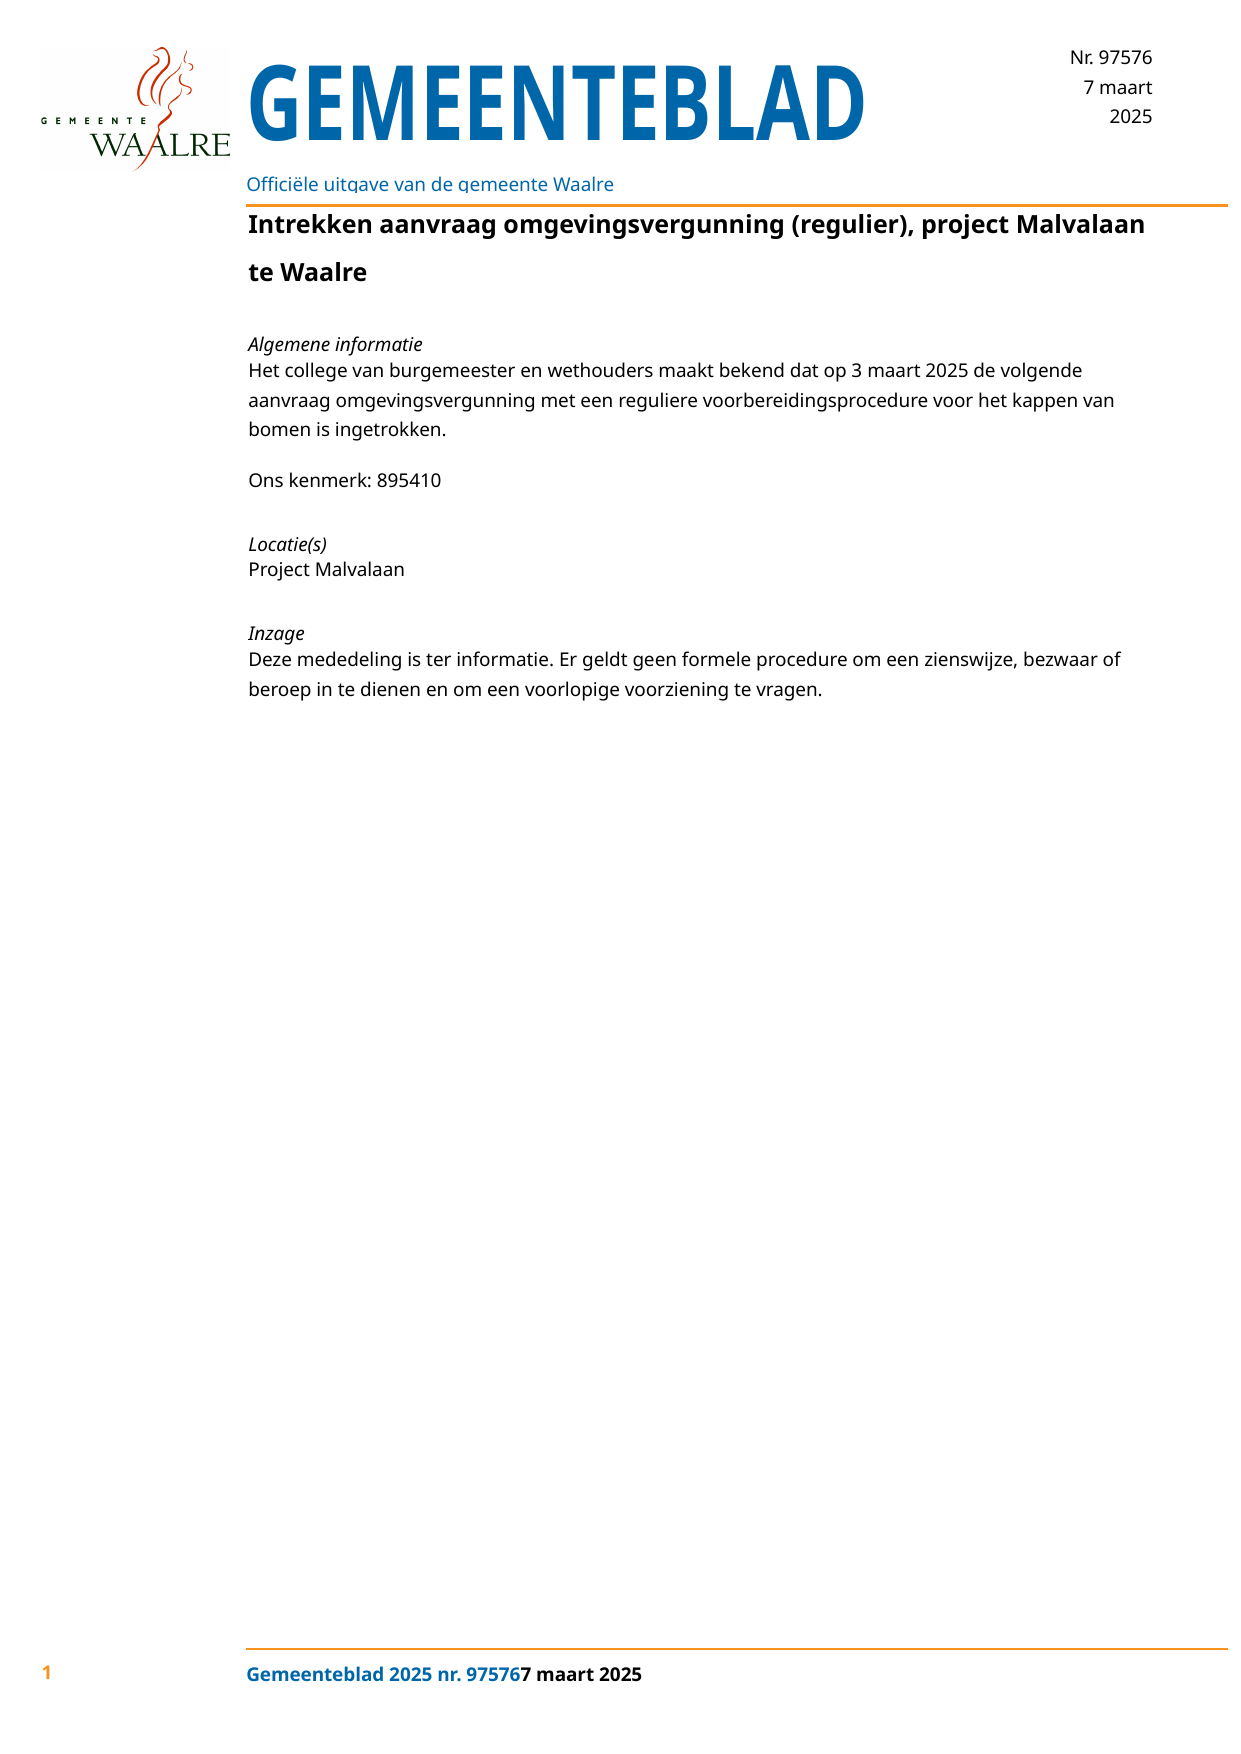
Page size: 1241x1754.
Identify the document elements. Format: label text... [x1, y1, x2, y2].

text Project Malvalaan [248, 556, 1152, 582]
text Het college van burgemeester en wethouders maakt bekend dat op 3 maart 2025 de volgende aanvraag omgevingsvergunning met een reguliere voorbereidingsprocedure voor het kappen van bomen is ingetrokken. [248, 357, 1152, 442]
text Algemene informatie [248, 331, 1152, 357]
text Deze mededeling is ter informatie. Er geldt geen formele procedure om een zienswijze, bezwaar of beroep in te dienen en om een voorlopige voorziening te vragen. [248, 646, 1152, 701]
text Ons kenmerk: 895410 [248, 467, 1152, 492]
text Intrekken aanvraag omgevingsvergunning (regulier), project Malvalaan te Waalre [248, 207, 1152, 288]
text Locatie(s) [248, 531, 1152, 556]
text Inzage [248, 620, 1152, 646]
picture [41, 47, 231, 172]
